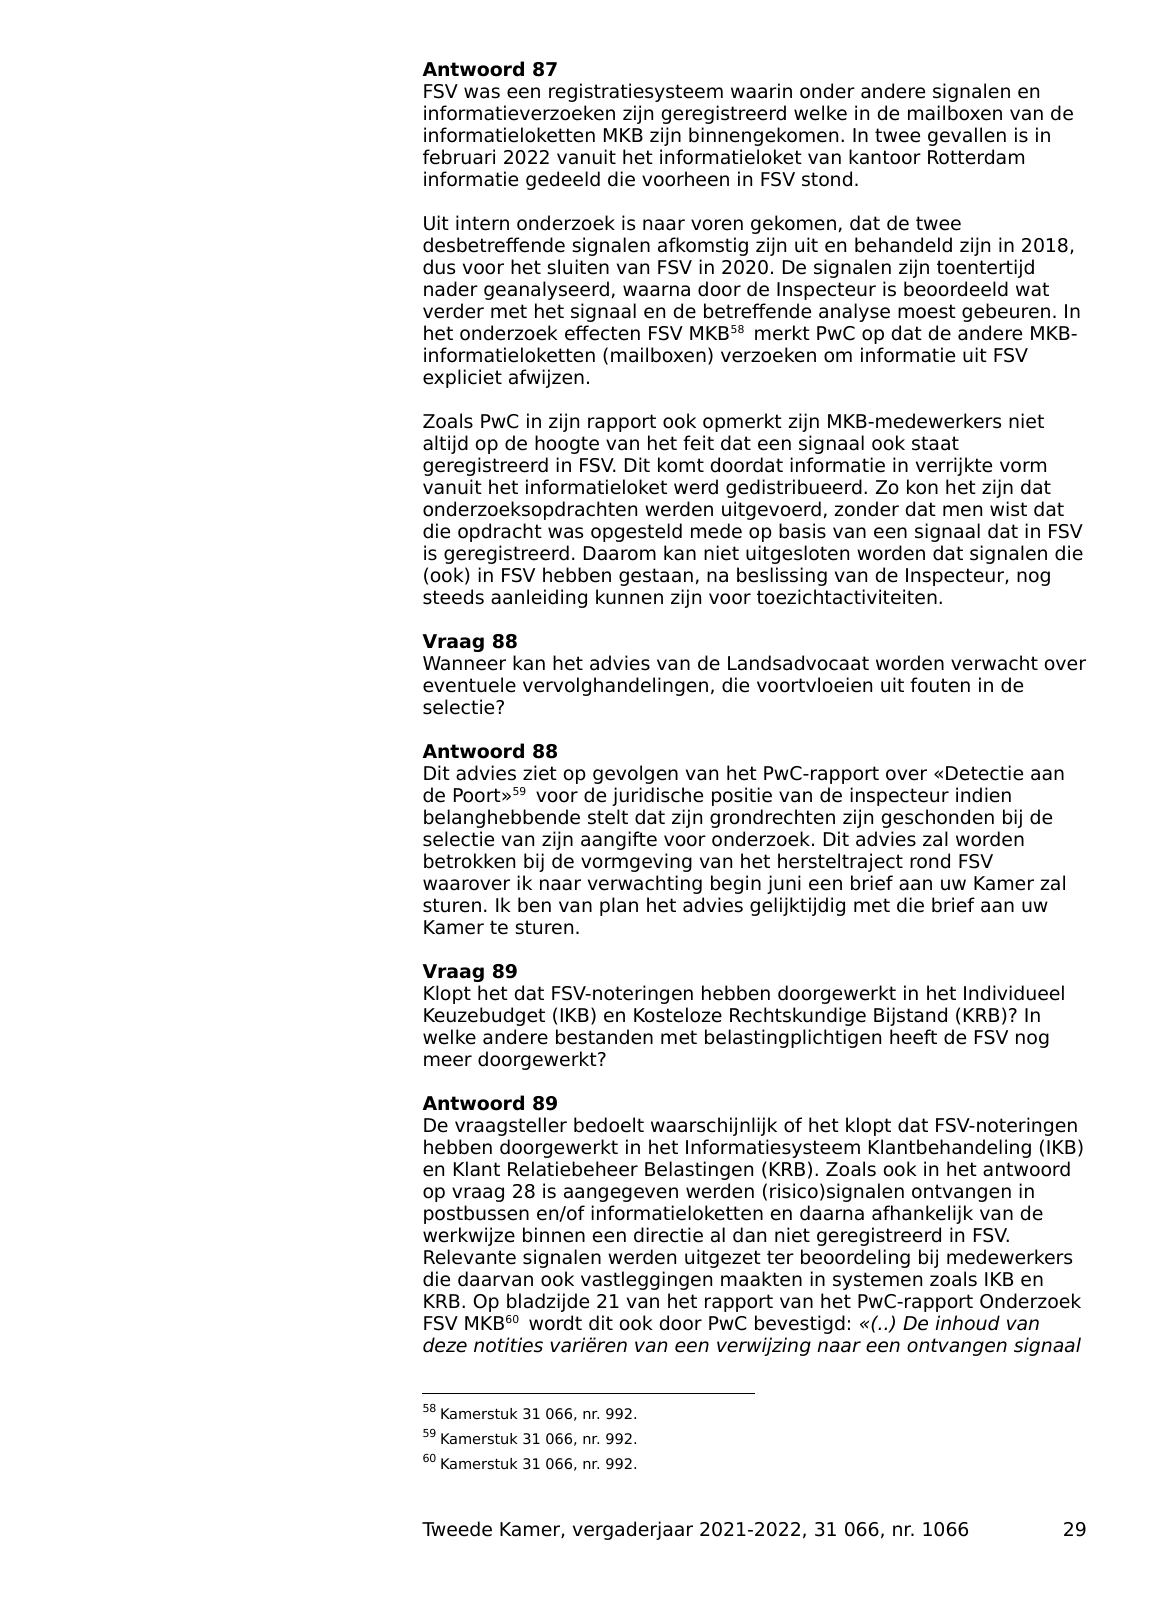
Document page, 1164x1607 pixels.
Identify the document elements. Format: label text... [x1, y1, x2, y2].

text De vraagsteller bedoelt waarschijnlijk of het klopt dat FSV-noteringen hebben doorgewerkt in het Informatiesysteem Klantbehandeling (IKB) en Klant Relatiebeheer Belastingen (KRB). Zoals ook in het antwoord op vraag 28 is aangegeven werden (risico)signalen ontvangen in postbussen en/of informatieloketten en daarna afhankelijk van de werkwijze binnen een directie al dan niet geregistreerd in FSV. Relevante signalen werden uitgezet ter beoordeling bij medewerkers die daarvan ook vastleggingen maakten in systemen zoals IKB en KRB. Op bladzijde 21 van het rapport van het PwC-rapport Onderzoek FSV MKB wordt dit ook door PwC bevestigd: «(..) De inhoud van deze notities variëren van een verwijzing naar een ontvangen signaal [422, 1115, 1087, 1357]
text Kamerstuk 31 066, nr. 992. [422, 1452, 1087, 1474]
text Klopt het dat FSV-noteringen hebben doorgewerkt in het Individueel Keuzebudget (IKB) en Kosteloze Rechtskundige Bijstand (KRB)? In welke andere bestanden met belastingplichtigen heeft de FSV nog meer doorgewerkt? [422, 983, 1087, 1071]
text Wanneer kan het advies van de Landsadvocaat worden verwacht over eventuele vervolghandelingen, die voortvloeien uit fouten in de selectie? [422, 653, 1087, 719]
text FSV was een registratiesysteem waarin onder andere signalen en informatieverzoeken zijn geregistreerd welke in de mailboxen van de informatieloketten MKB zijn binnengekomen. In twee gevallen is in februari 2022 vanuit het informatieloket van kantoor Rotterdam informatie gedeeld die voorheen in FSV stond. [422, 81, 1087, 191]
text Dit advies ziet op gevolgen van het PwC-rapport over «Detectie aan de Poort» voor de juridische positie van de inspecteur indien belanghebbende stelt dat zijn grondrechten zijn geschonden bij de selectie van zijn aangifte voor onderzoek. Dit advies zal worden betrokken bij de vormgeving van het hersteltraject rond FSV waarover ik naar verwachting begin juni een brief aan uw Kamer zal sturen. Ik ben van plan het advies gelijktijdig met die brief aan uw Kamer te sturen. [422, 763, 1087, 939]
text Uit intern onderzoek is naar voren gekomen, dat de twee desbetreffende signalen afkomstig zijn uit en behandeld zijn in 2018, dus voor het sluiten van FSV in 2020. De signalen zijn toentertijd nader geanalyseerd, waarna door de Inspecteur is beoordeeld wat verder met het signaal en de betreffende analyse moest gebeuren. In het onderzoek effecten FSV MKB merkt PwC op dat de andere MKB-informatieloketten (mailboxen) verzoeken om informatie uit FSV expliciet afwijzen. [422, 213, 1087, 389]
text Kamerstuk 31 066, nr. 992. [422, 1402, 1087, 1424]
text Kamerstuk 31 066, nr. 992. [422, 1427, 1087, 1449]
subtitle Vraag 88 [422, 631, 1087, 653]
subtitle Antwoord 89 [422, 1093, 1087, 1115]
subtitle Vraag 89 [422, 961, 1087, 983]
text Zoals PwC in zijn rapport ook opmerkt zijn MKB-medewerkers niet altijd op de hoogte van het feit dat een signaal ook staat geregistreerd in FSV. Dit komt doordat informatie in verrijkte vorm vanuit het informatieloket werd gedistribueerd. Zo kon het zijn dat onderzoeksopdrachten werden uitgevoerd, zonder dat men wist dat die opdracht was opgesteld mede op basis van een signaal dat in FSV is geregistreerd. Daarom kan niet uitgesloten worden dat signalen die (ook) in FSV hebben gestaan, na beslissing van de Inspecteur, nog steeds aanleiding kunnen zijn voor toezichtactiviteiten. [422, 411, 1087, 609]
subtitle Antwoord 87 [422, 59, 1087, 81]
subtitle Antwoord 88 [422, 741, 1087, 763]
